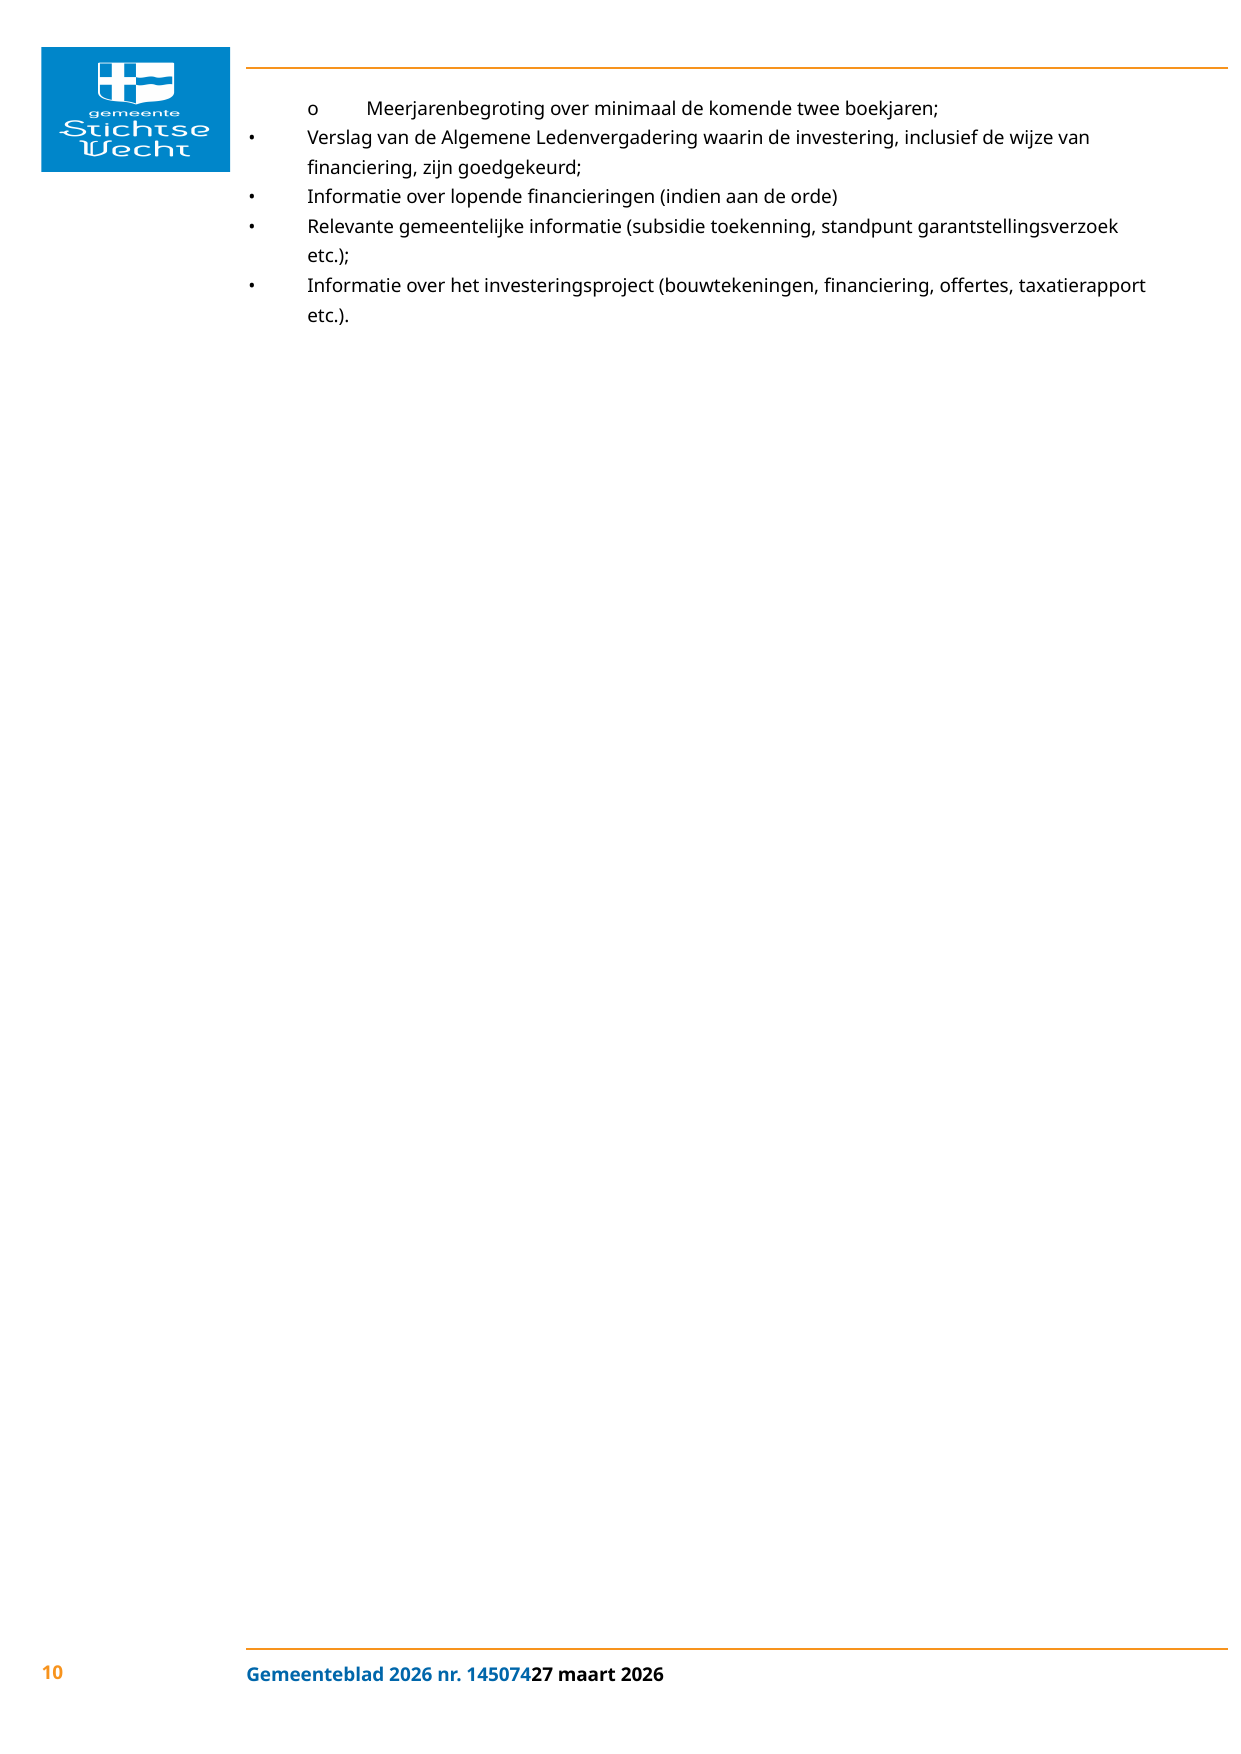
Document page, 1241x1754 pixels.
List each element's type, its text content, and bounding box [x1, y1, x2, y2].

picture [137, 63, 174, 103]
list Relevante gemeentelijke informatie (subsidie toekenning, standpunt garantstellingsverzoek etc.); [248, 213, 1152, 268]
list Informatie over lopende financieringen (indien aan de orde) [248, 183, 1152, 209]
picture [99, 63, 135, 101]
list Meerjarenbegroting over minimaal de komende twee boekjaren; [307, 95, 1152, 121]
list Informatie over het investeringsproject (bouwtekeningen, financiering, offertes, taxatierapport etc.). [248, 272, 1152, 328]
list Verslag van de Algemene Ledenvergadering waarin de investering, inclusief de wijze van financiering, zijn goedgekeurd; [248, 124, 1152, 180]
